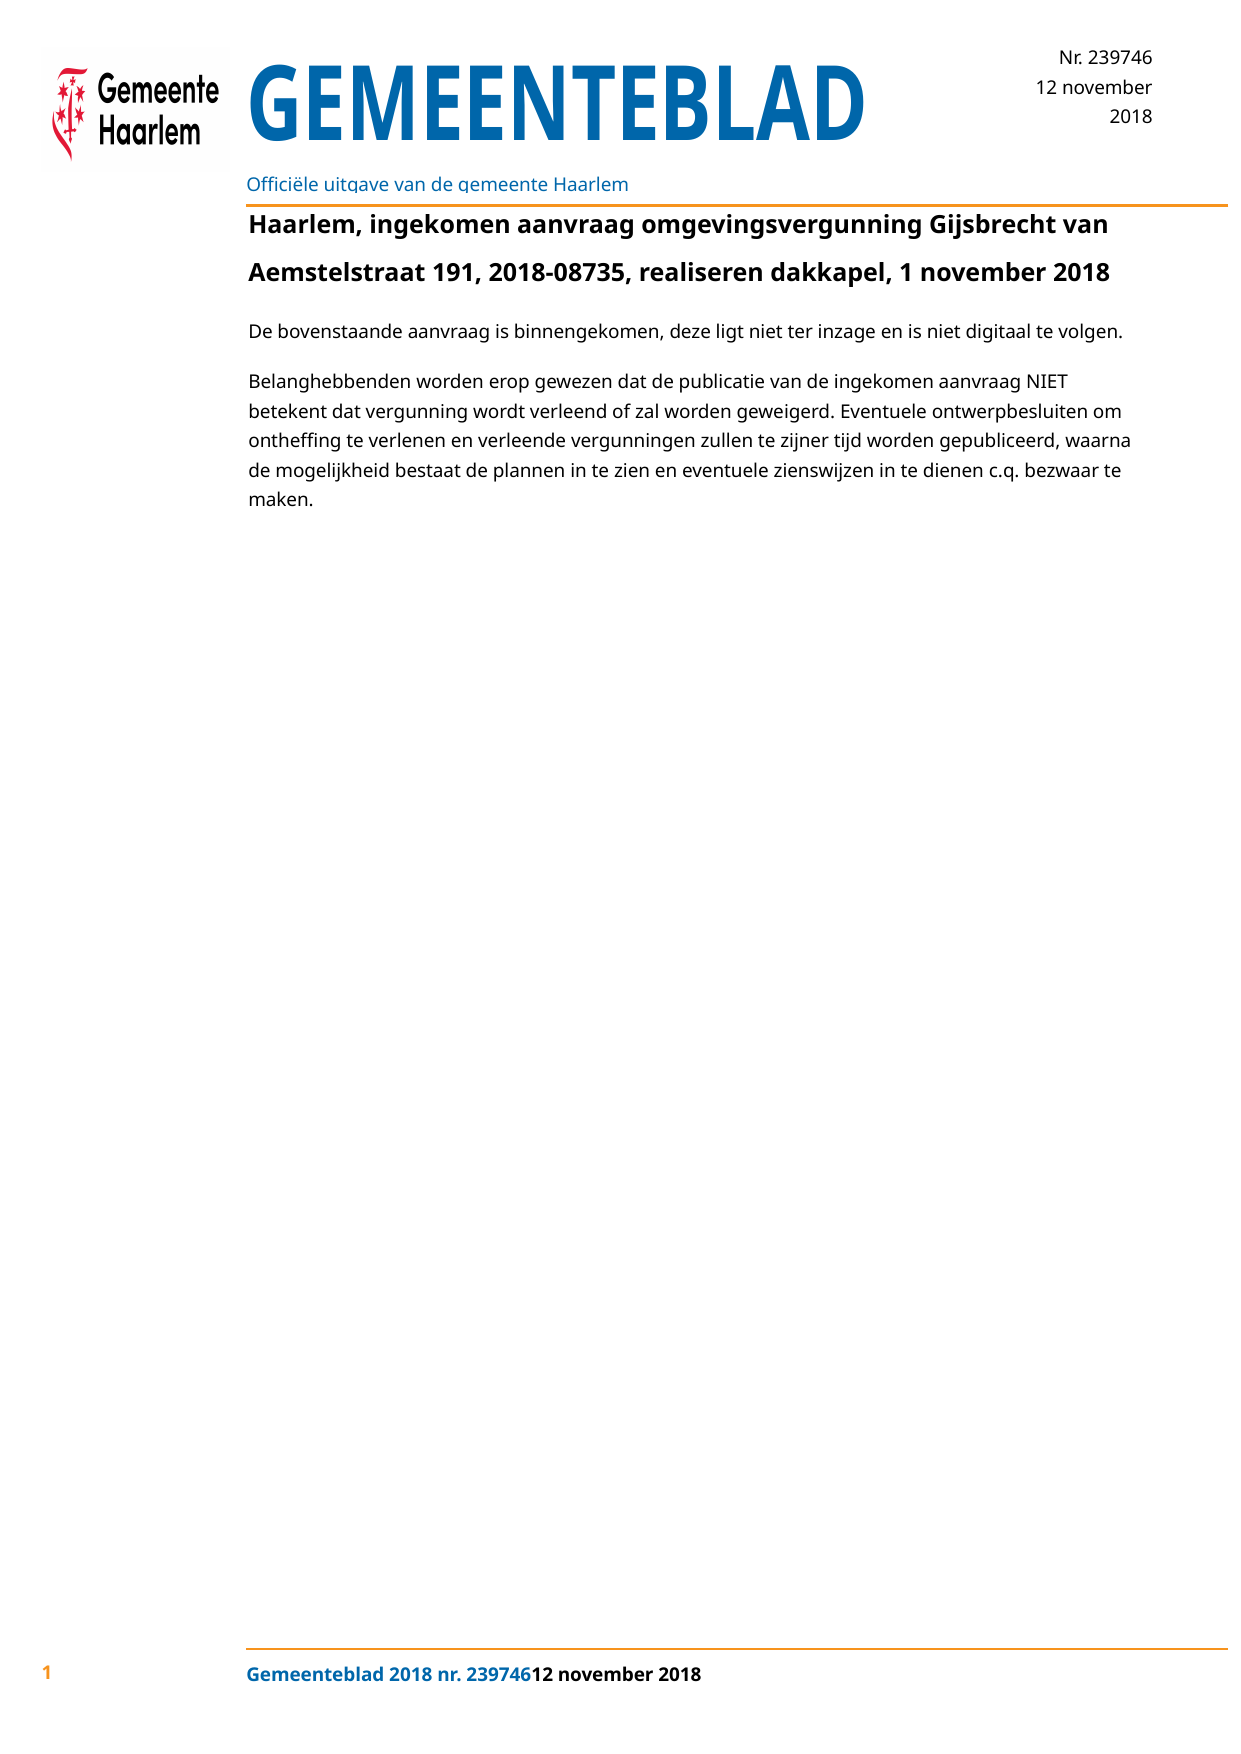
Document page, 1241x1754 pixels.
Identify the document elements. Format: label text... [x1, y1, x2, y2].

picture [41, 47, 231, 172]
text De bovenstaande aanvraag is binnengekomen, deze ligt niet ter inzage en is niet digitaal te volgen. [248, 318, 1152, 344]
text Belanghebbenden worden erop gewezen dat de publicatie van de ingekomen aanvraag NIET betekent dat vergunning wordt verleend of zal worden geweigerd. Eventuele ontwerpbesluiten om ontheffing te verlenen en verleende vergunningen zullen te zijner tijd worden gepubliceerd, waarna de mogelijkheid bestaat de plannen in te zien en eventuele zienswijzen in te dienen c.q. bezwaar te maken. [248, 368, 1152, 512]
text Haarlem, ingekomen aanvraag omgevingsvergunning Gijsbrecht van Aemstelstraat 191, 2018-08735, realiseren dakkapel, 1 november 2018 [248, 207, 1152, 288]
